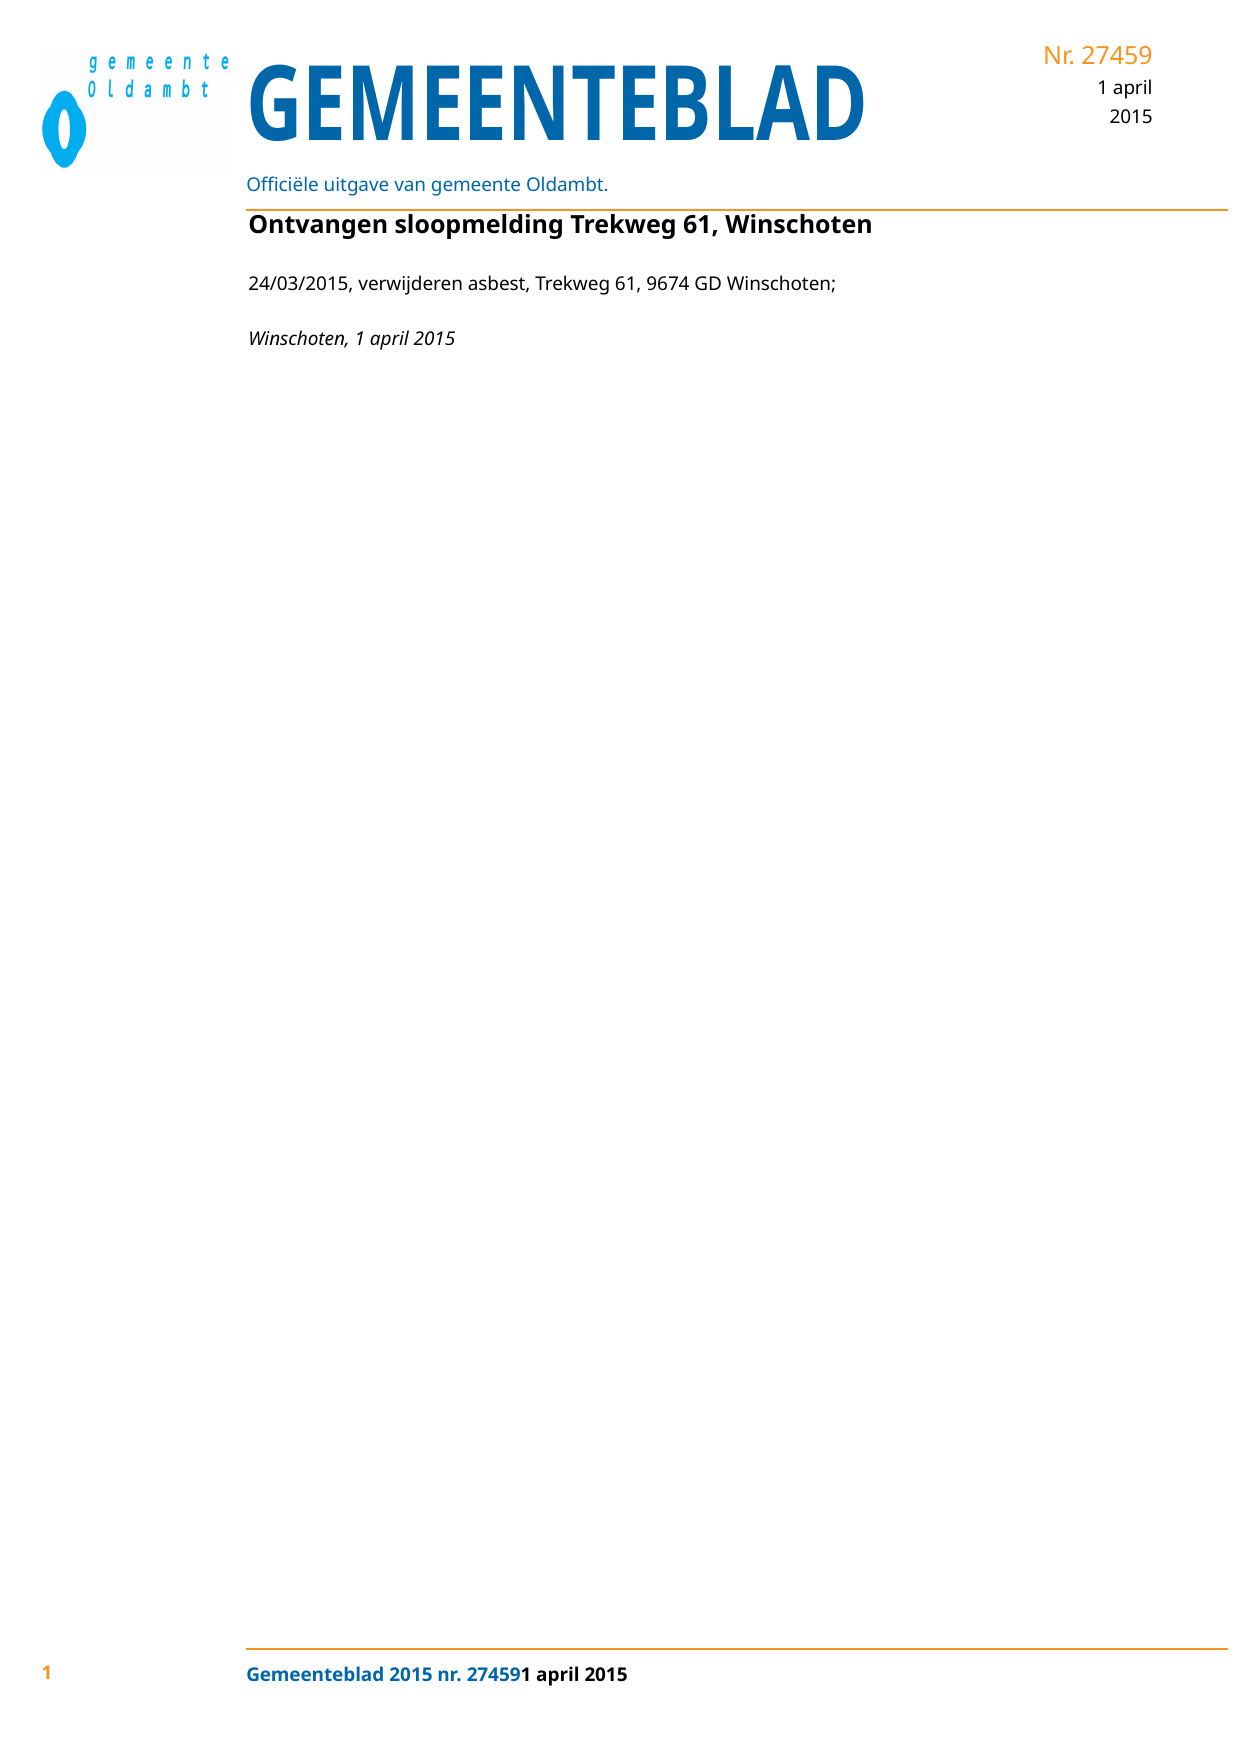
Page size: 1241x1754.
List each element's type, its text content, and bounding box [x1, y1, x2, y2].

text Winschoten, 1 april 2015 [248, 326, 1152, 351]
picture [41, 47, 231, 172]
text 24/03/2015, verwijderen asbest, Trekweg 61, 9674 GD Winschoten; [248, 270, 1152, 296]
text Ontvangen sloopmelding Trekweg 61, Winschoten [248, 211, 1152, 241]
